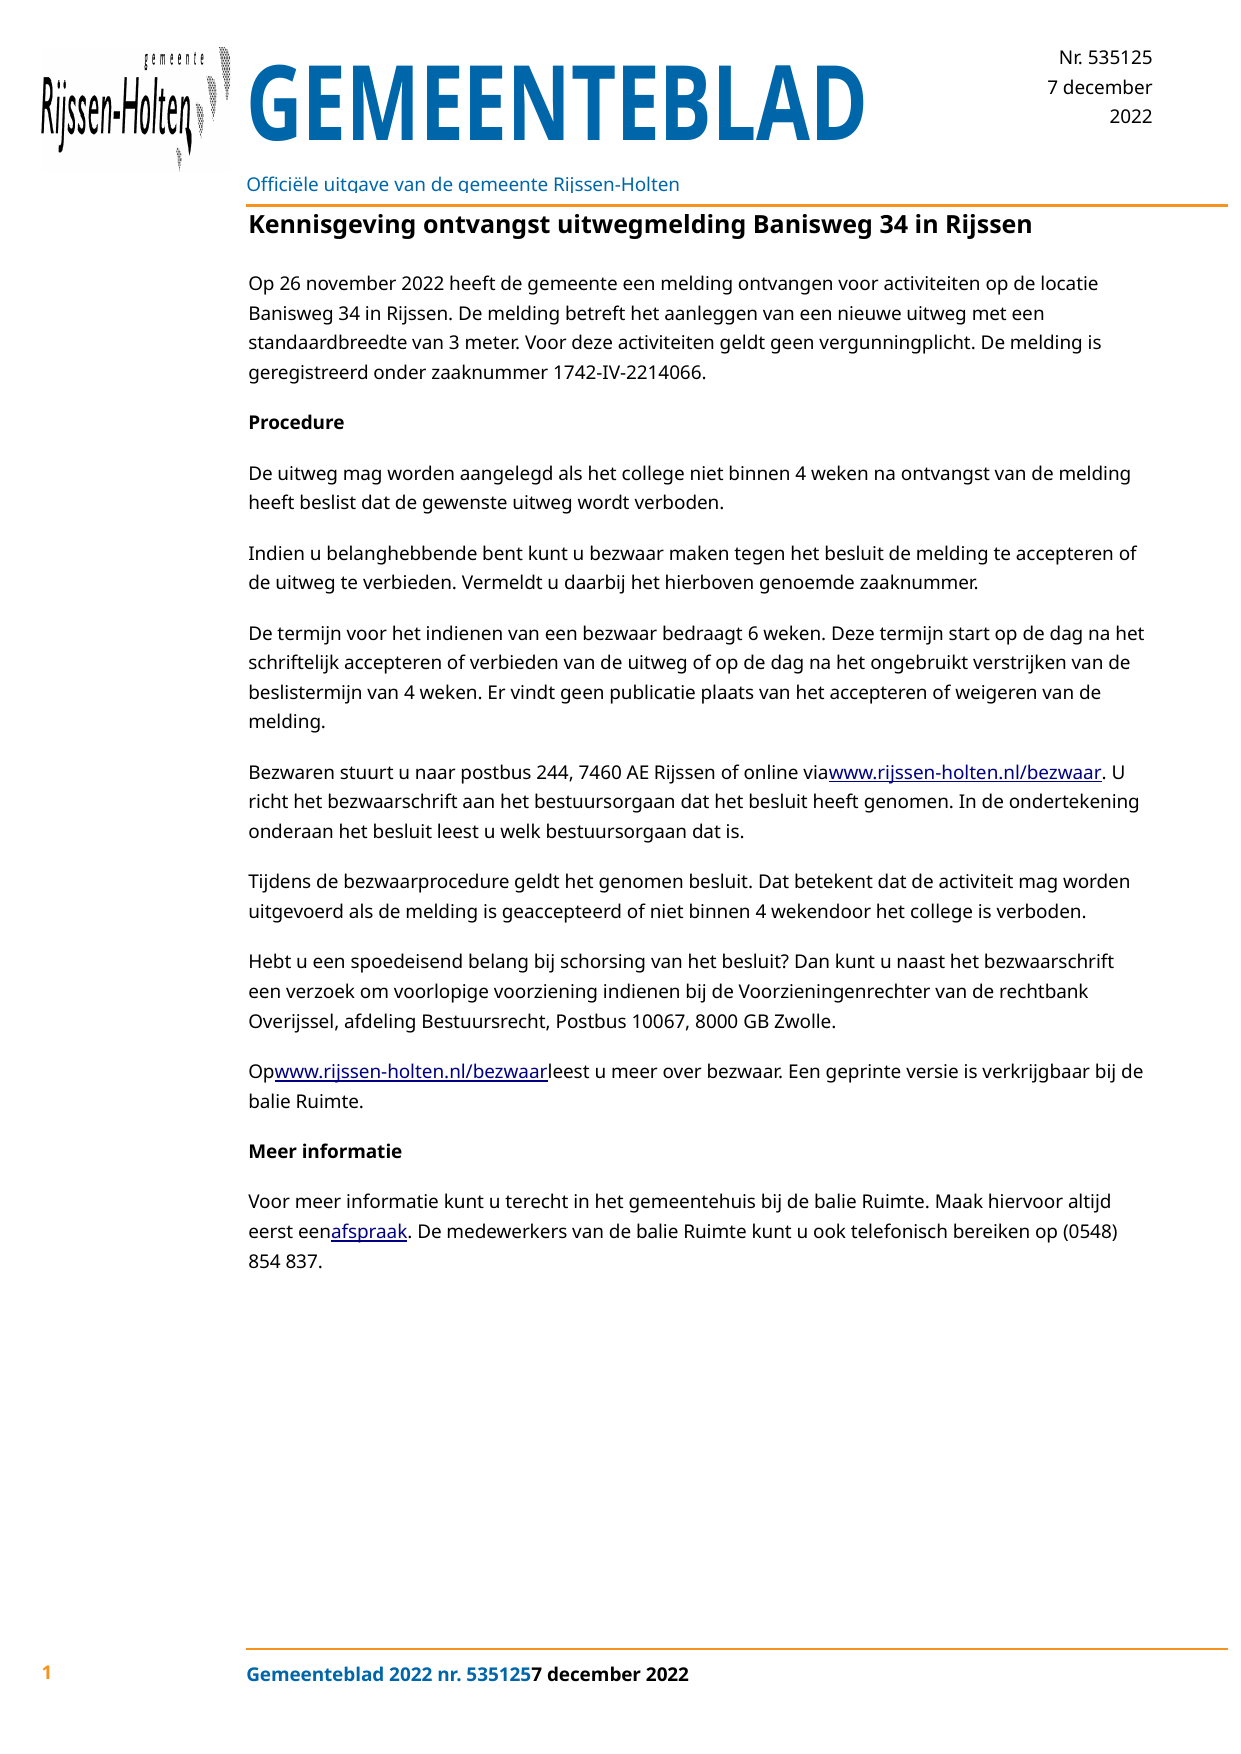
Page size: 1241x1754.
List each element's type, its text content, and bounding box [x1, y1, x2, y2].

text Op 26 november 2022 heeft de gemeente een melding ontvangen voor activiteiten op de locatie Banisweg 34 in Rijssen. De melding betreft het aanleggen van een nieuwe uitweg met een standaardbreedte van 3 meter. Voor deze activiteiten geldt geen vergunningplicht. De melding is geregistreerd onder zaaknummer 1742-IV-2214066. [248, 270, 1152, 385]
text Kennisgeving ontvangst uitwegmelding Banisweg 34 in Rijssen [248, 207, 1152, 241]
text Bezwaren stuurt u naar postbus 244, 7460 AE Rijssen of online viawww.rijssen-holten.nl/bezwaar. U richt het bezwaarschrift aan het bestuursorgaan dat het besluit heeft genomen. In de ondertekening onderaan het besluit leest u welk bestuursorgaan dat is. [248, 759, 1152, 844]
text Tijdens de bezwaarprocedure geldt het genomen besluit. Dat betekent dat de activiteit mag worden uitgevoerd als de melding is geaccepteerd of niet binnen 4 wekendoor het college is verboden. [248, 869, 1152, 924]
text Hebt u een spoedeisend belang bij schorsing van het besluit? Dan kunt u naast het bezwaarschrift een verzoek om voorlopige voorziening indienen bij de Voorzieningenrechter van de rechtbank Overijssel, afdeling Bestuursrecht, Postbus 10067, 8000 GB Zwolle. [248, 949, 1152, 1033]
text Meer informatie [248, 1138, 1152, 1164]
text Procedure [248, 409, 1152, 435]
picture [41, 47, 231, 172]
text Opwww.rijssen-holten.nl/bezwaarleest u meer over bezwaar. Een geprinte versie is verkrijgbaar bij de balie Ruimte. [248, 1058, 1152, 1113]
text De termijn voor het indienen van een bezwaar bedraagt 6 weken. Deze termijn start op de dag na het schriftelijk accepteren of verbieden van de uitweg of op de dag na het ongebruikt verstrijken van de beslistermijn van 4 weken. Er vindt geen publicatie plaats van het accepteren of weigeren van de melding. [248, 620, 1152, 734]
text De uitweg mag worden aangelegd als het college niet binnen 4 weken na ontvangst van de melding heeft beslist dat de gewenste uitweg wordt verboden. [248, 460, 1152, 515]
text Indien u belanghebbende bent kunt u bezwaar maken tegen het besluit de melding te accepteren of de uitweg te verbieden. Vermeldt u daarbij het hierboven genoemde zaaknummer. [248, 540, 1152, 595]
text Voor meer informatie kunt u terecht in het gemeentehuis bij de balie Ruimte. Maak hiervoor altijd eerst eenafspraak. De medewerkers van de balie Ruimte kunt u ook telefonisch bereiken op (0548) 854 837. [248, 1189, 1152, 1273]
